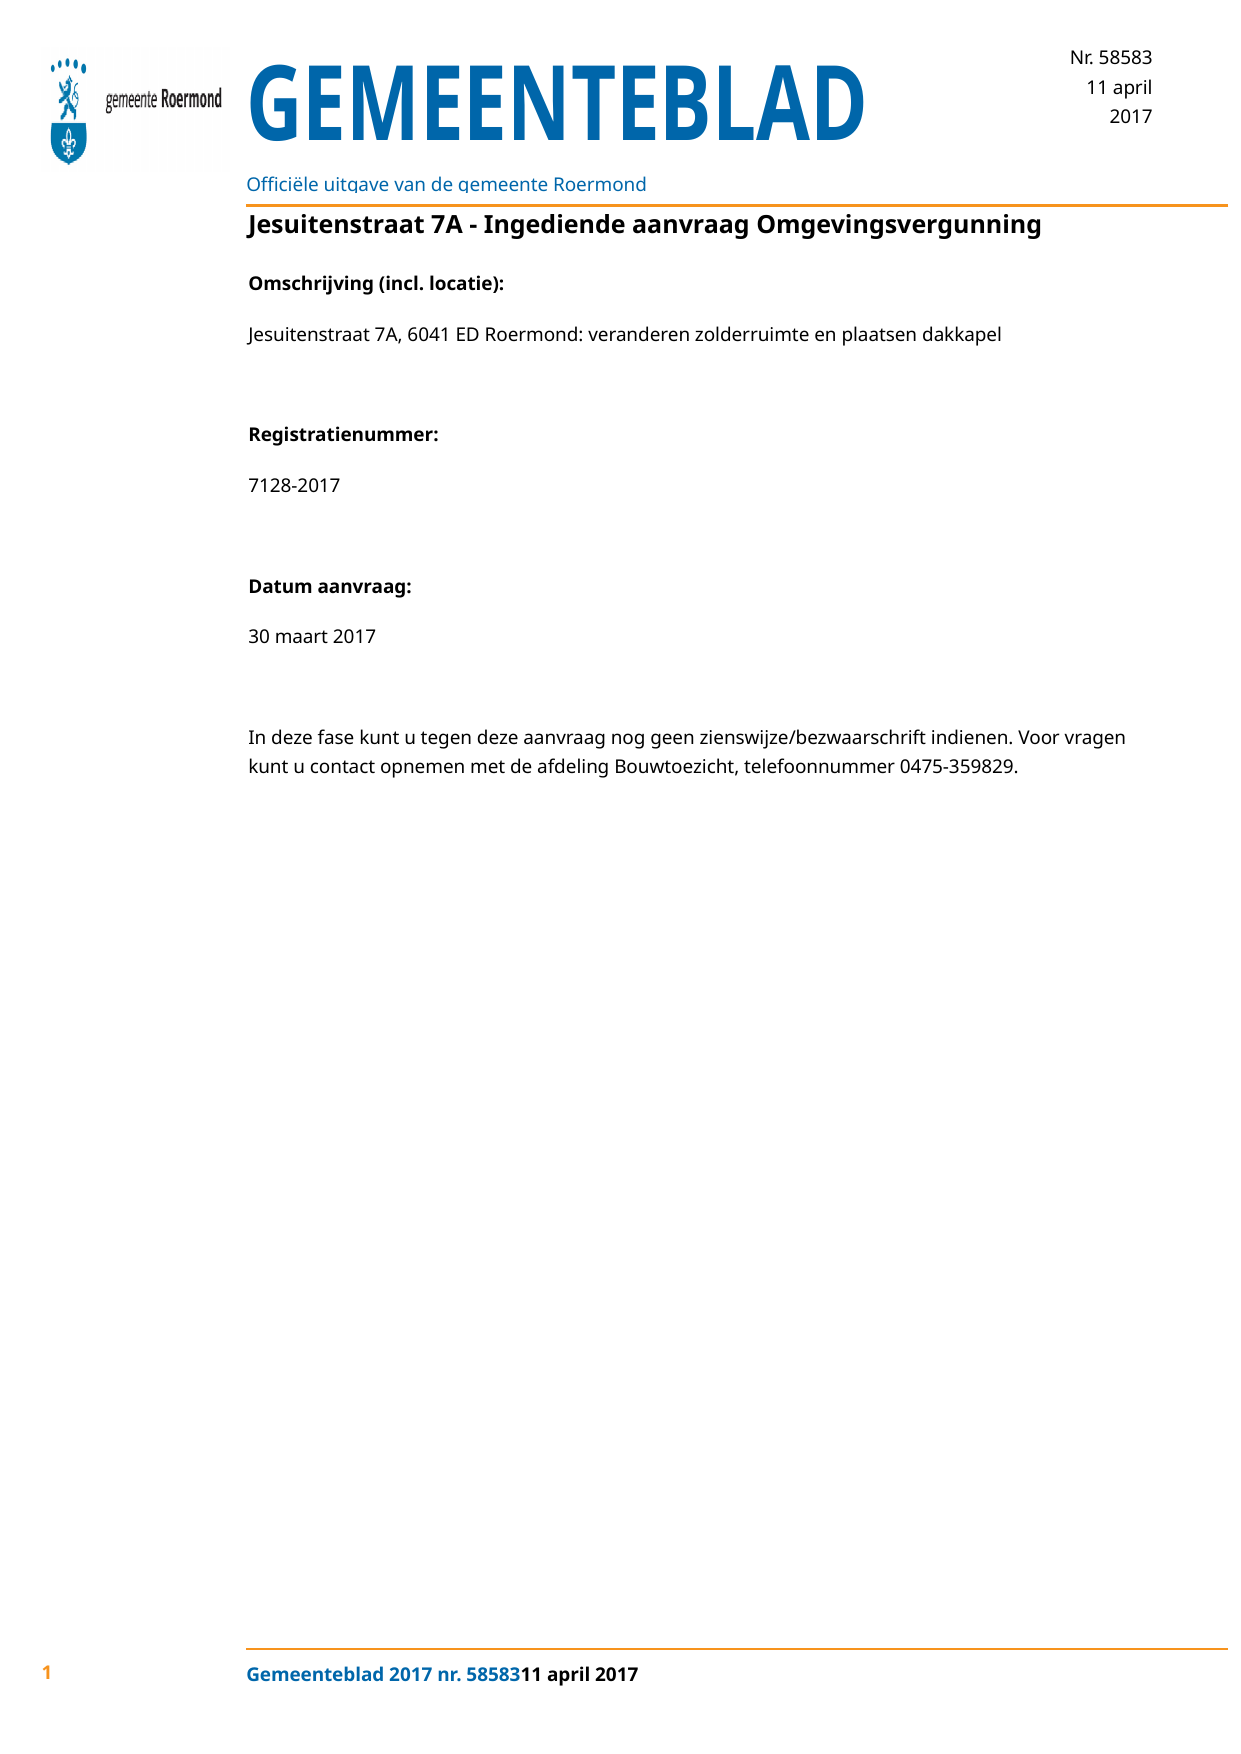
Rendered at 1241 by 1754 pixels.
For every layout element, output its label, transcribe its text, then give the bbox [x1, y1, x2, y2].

picture [41, 47, 231, 172]
text 30 maart 2017 [248, 623, 1152, 649]
text Omschrijving (incl. locatie): [248, 270, 1152, 296]
text Datum aanvraag: [248, 573, 1152, 598]
text Registratienummer: [248, 422, 1152, 447]
text Jesuitenstraat 7A, 6041 ED Roermond: veranderen zolderruimte en plaatsen dakkapel [248, 321, 1152, 346]
text In deze fase kunt u tegen deze aanvraag nog geen zienswijze/bezwaarschrift indienen. Voor vragen kunt u contact opnemen met de afdeling Bouwtoezicht, telefoonnummer 0475-359829. [248, 724, 1152, 779]
text 7128-2017 [248, 472, 1152, 498]
text Jesuitenstraat 7A - Ingediende aanvraag Omgevingsvergunning [248, 207, 1152, 241]
